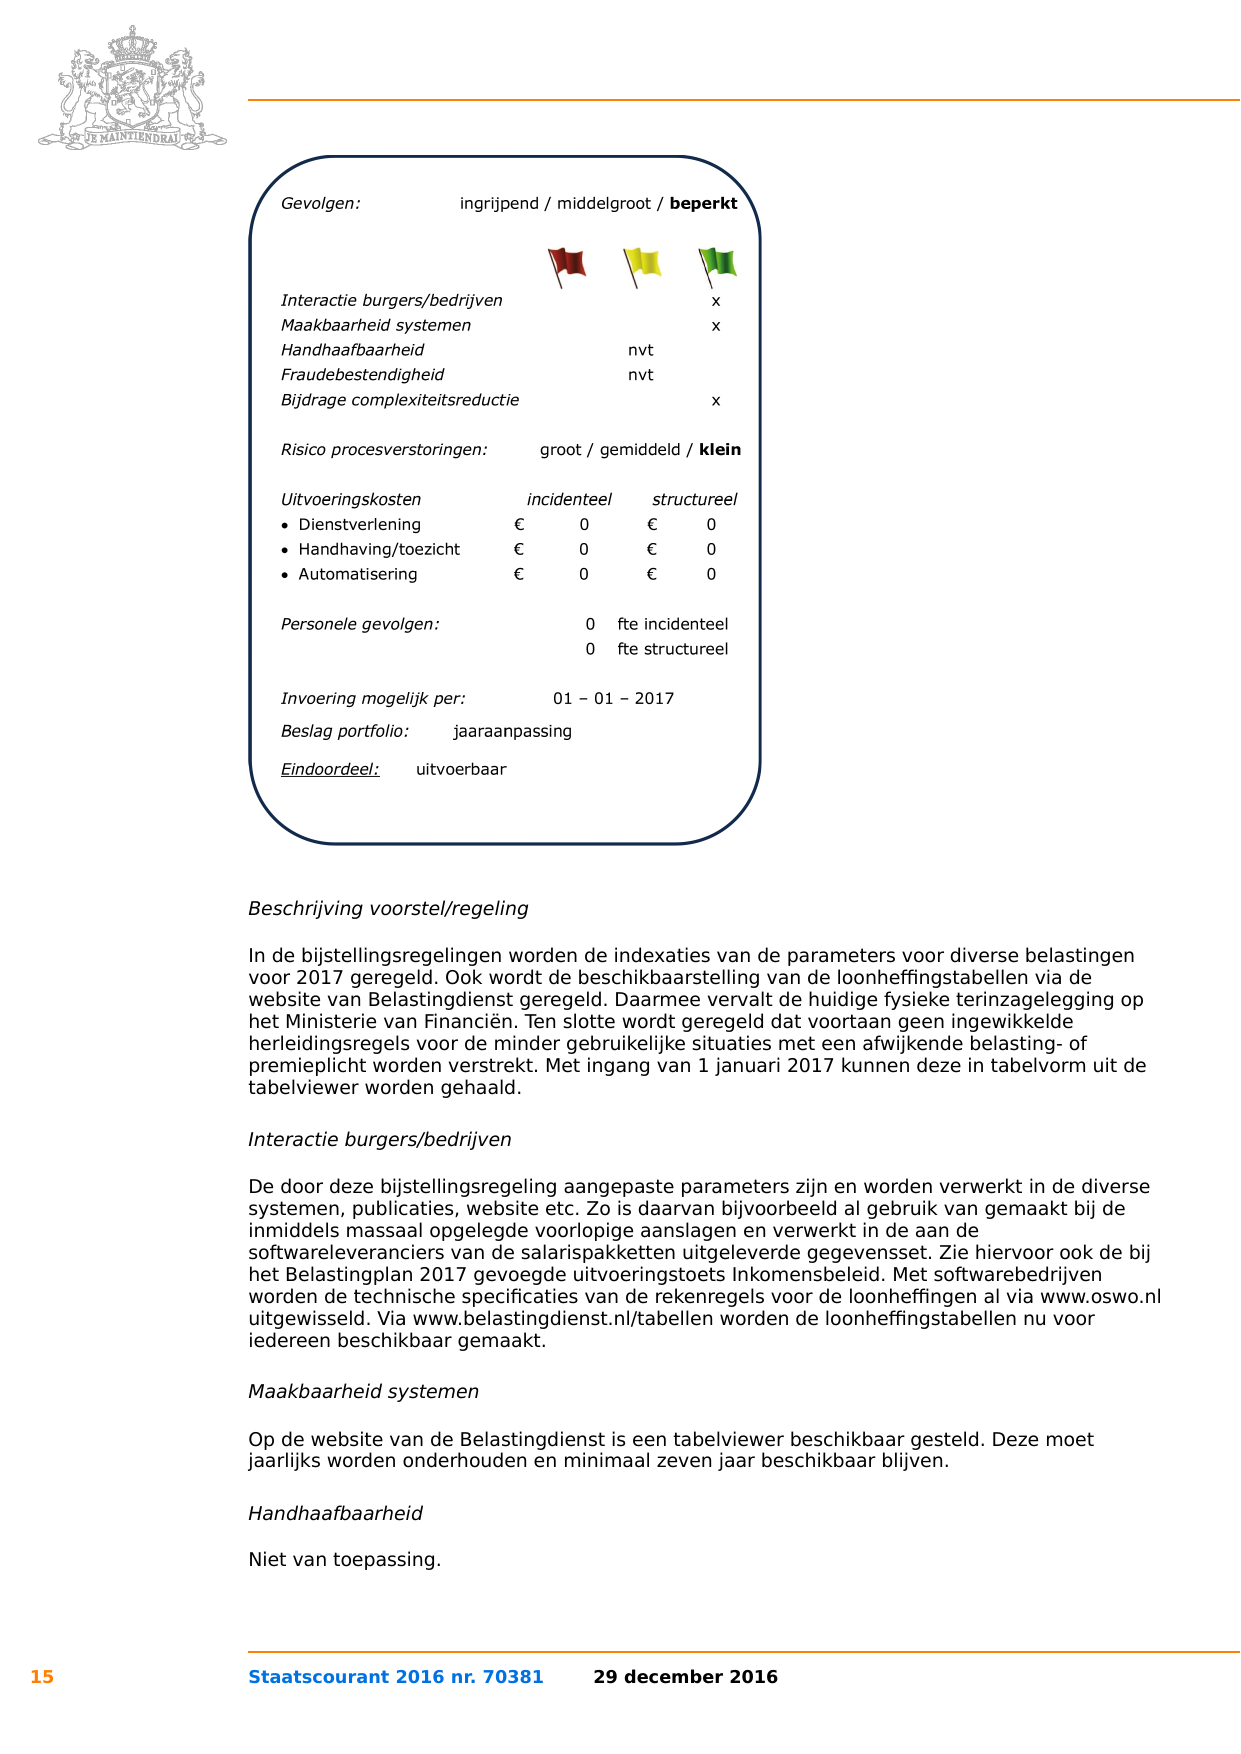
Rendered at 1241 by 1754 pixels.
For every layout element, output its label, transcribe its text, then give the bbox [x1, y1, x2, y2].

text Op de website van de Belastingdienst is een tabelviewer beschikbaar gesteld. Deze moet jaarlijks worden onderhouden en minimaal zeven jaar beschikbaar blijven. [248, 1428, 1163, 1472]
picture [38, 25, 227, 150]
subtitle Maakbaarheid systemen [248, 1381, 1163, 1403]
text In de bijstellingsregelingen worden de indexaties van de parameters voor diverse belastingen voor 2017 geregeld. Ook wordt de beschikbaarstelling van de loonheffingstabellen via de website van Belastingdienst geregeld. Daarmee vervalt de huidige fysieke terinzagelegging op het Ministerie van Financiën. Ten slotte wordt geregeld dat voortaan geen ingewikkelde herleidingsregels voor de minder gebruikelijke situaties met een afwijkende belasting- of premieplicht worden verstrekt. Met ingang van 1 januari 2017 kunnen deze in tabelvorm uit de tabelviewer worden gehaald. [248, 945, 1163, 1099]
subtitle Interactie burgers/bedrijven [248, 1129, 1163, 1151]
picture [248, 155, 762, 846]
text Niet van toepassing. [248, 1549, 1163, 1571]
text De door deze bijstellingsregeling aangepaste parameters zijn en worden verwerkt in de diverse systemen, publicaties, website etc. Zo is daarvan bijvoorbeeld al gebruik van gemaakt bij de inmiddels massaal opgelegde voorlopige aanslagen en verwerkt in de aan de softwareleveranciers van de salarispakketten uitgeleverde gegevensset. Zie hiervoor ook de bij het Belastingplan 2017 gevoegde uitvoeringstoets Inkomensbeleid. Met softwarebedrijven worden de technische specificaties van de rekenregels voor de loonheffingen al via www.oswo.nl uitgewisseld. Via www.belastingdienst.nl/tabellen worden de loonheffingstabellen nu voor iedereen beschikbaar gemaakt. [248, 1176, 1163, 1351]
subtitle Beschrijving voorstel/regeling [248, 898, 1163, 920]
subtitle Handhaafbaarheid [248, 1502, 1163, 1524]
